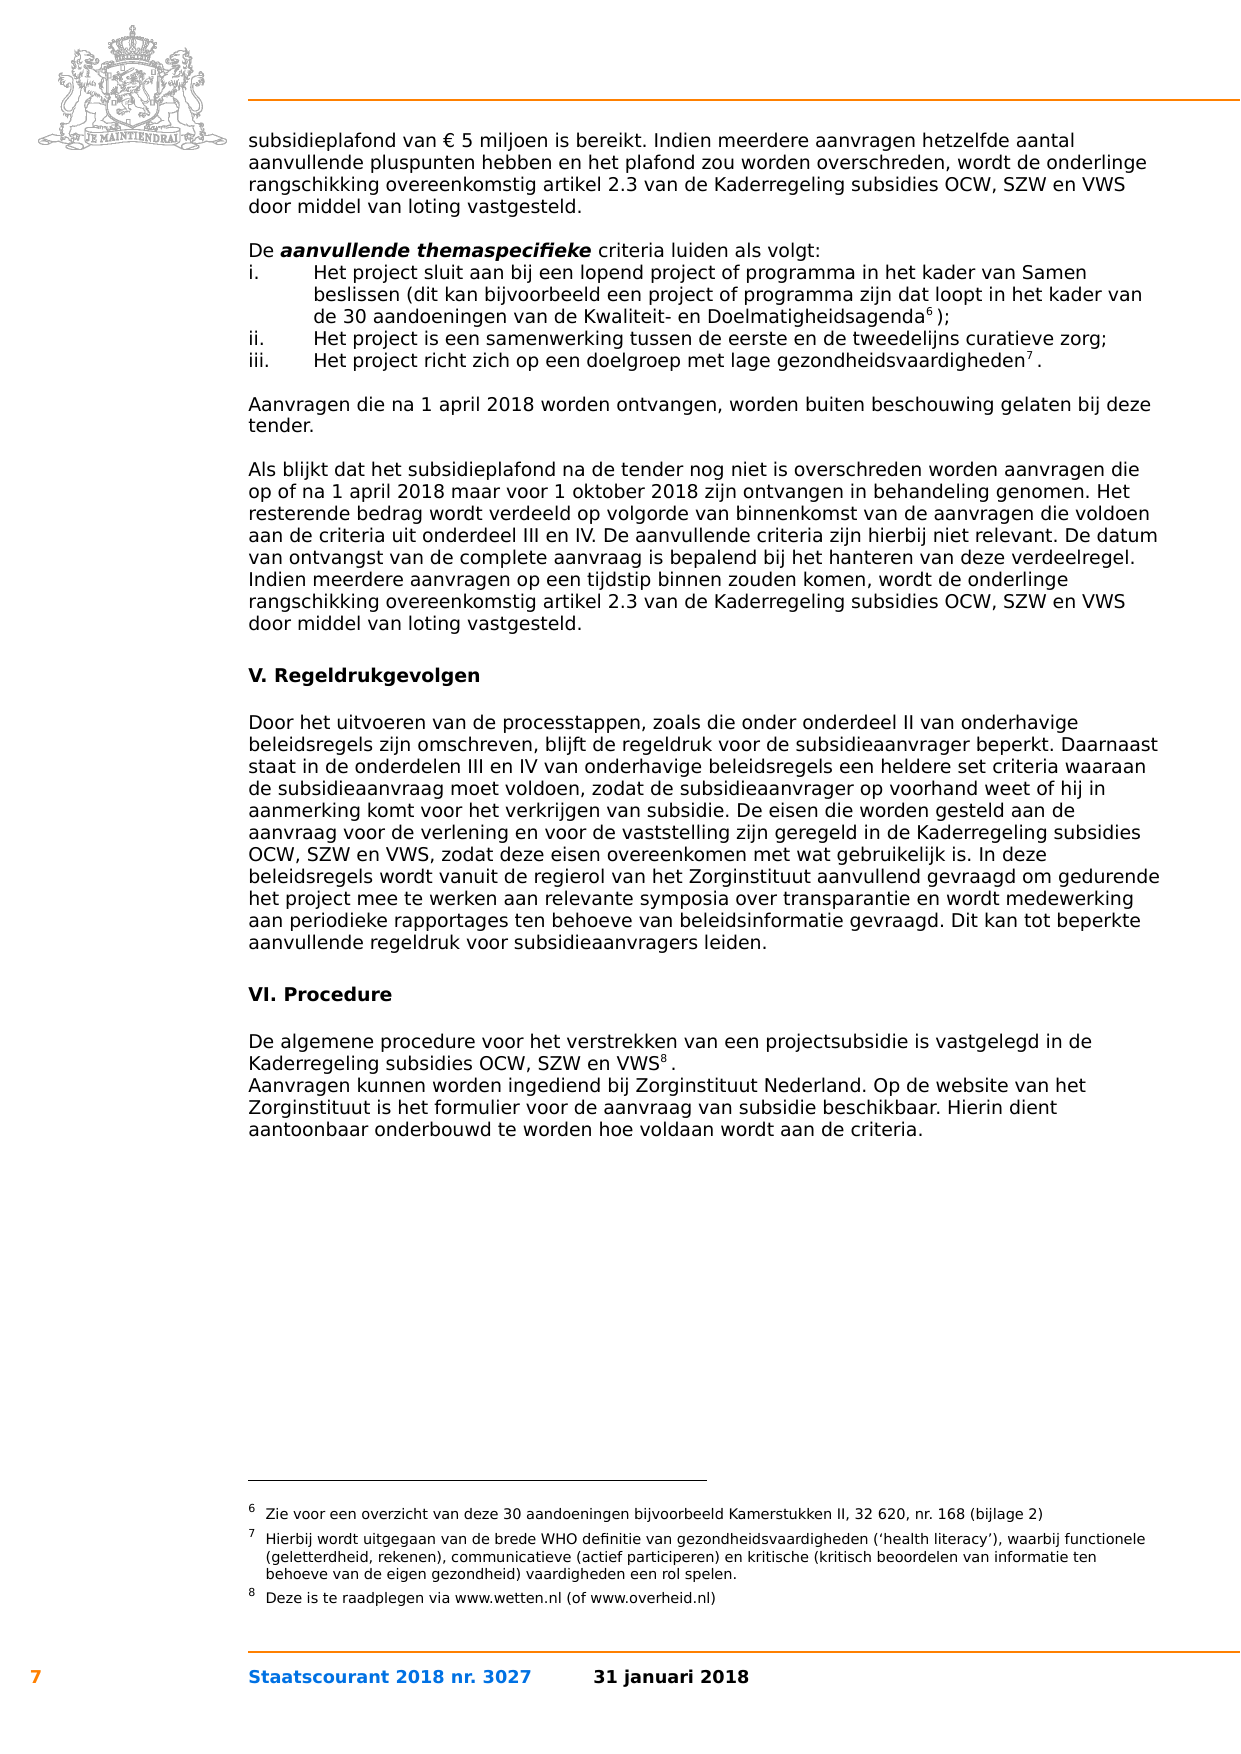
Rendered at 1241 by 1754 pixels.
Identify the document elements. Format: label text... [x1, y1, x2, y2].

text Zie voor een overzicht van deze 30 aandoeningen bijvoorbeeld Kamerstukken II, 32 620, nr. 168 (bijlage 2) [248, 1502, 1163, 1524]
text Als blijkt dat het subsidieplafond na de tender nog niet is overschreden worden aanvragen die op of na 1 april 2018 maar voor 1 oktober 2018 zijn ontvangen in behandeling genomen. Het resterende bedrag wordt verdeeld op volgorde van binnenkomst van de aanvragen die voldoen aan de criteria uit onderdeel III en IV. De aanvullende criteria zijn hierbij niet relevant. De datum van ontvangst van de complete aanvraag is bepalend bij het hanteren van deze verdeelregel. Indien meerdere aanvragen op een tijdstip binnen zouden komen, wordt de onderlinge rangschikking overeenkomstig artikel 2.3 van de Kaderregeling subsidies OCW, SZW en VWS door middel van loting vastgesteld. [248, 459, 1163, 635]
subtitle VI. Procedure [248, 984, 1163, 1006]
text De algemene procedure voor het verstrekken van een projectsubsidie is vastgelegd in de Kaderregeling subsidies OCW, SZW en VWS. [248, 1031, 1163, 1075]
text Aanvragen kunnen worden ingediend bij Zorginstituut Nederland. Op de website van het Zorginstituut is het formulier voor de aanvraag van subsidie beschikbaar. Hierin dient aantoonbaar onderbouwd te worden hoe voldaan wordt aan de criteria. [248, 1075, 1163, 1141]
text Hierbij wordt uitgegaan van de brede WHO definitie van gezondheidsvaardigheden (‘health literacy’), waarbij functionele (geletterdheid, rekenen), communicatieve (actief participeren) en kritische (kritisch beoordelen van informatie ten behoeve van de eigen gezondheid) vaardigheden een rol spelen. [248, 1527, 1163, 1583]
text subsidieplafond van € 5 miljoen is bereikt. Indien meerdere aanvragen hetzelfde aantal aanvullende pluspunten hebben en het plafond zou worden overschreden, wordt de onderlinge rangschikking overeenkomstig artikel 2.3 van de Kaderregeling subsidies OCW, SZW en VWS door middel van loting vastgesteld. [248, 130, 1163, 218]
subtitle V. Regeldrukgevolgen [248, 665, 1163, 687]
picture [38, 25, 227, 150]
text iii. Het project richt zich op een doelgroep met lage gezondheidsvaardigheden. [248, 349, 1163, 372]
text ii. Het project is een samenwerking tussen de eerste en de tweedelijns curatieve zorg; [248, 328, 1163, 349]
text Aanvragen die na 1 april 2018 worden ontvangen, worden buiten beschouwing gelaten bij deze tender. [248, 393, 1163, 437]
text i. Het project sluit aan bij een lopend project of programma in het kader van Samen beslissen (dit kan bijvoorbeeld een project of programma zijn dat loopt in het kader van de 30 aandoeningen van de Kwaliteit- en Doelmatigheidsagenda); [248, 262, 1163, 328]
text Deze is te raadplegen via www.wetten.nl (of www.overheid.nl) [248, 1586, 1163, 1608]
text De aanvullende themaspecifieke criteria luiden als volgt: [248, 240, 1163, 262]
text Door het uitvoeren van de processtappen, zoals die onder onderdeel II van onderhavige beleidsregels zijn omschreven, blijft de regeldruk voor de subsidieaanvrager beperkt. Daarnaast staat in de onderdelen III en IV van onderhavige beleidsregels een heldere set criteria waaraan de subsidieaanvraag moet voldoen, zodat de subsidieaanvrager op voorhand weet of hij in aanmerking komt voor het verkrijgen van subsidie. De eisen die worden gesteld aan de aanvraag voor de verlening en voor de vaststelling zijn geregeld in de Kaderregeling subsidies OCW, SZW en VWS, zodat deze eisen overeenkomen met wat gebruikelijk is. In deze beleidsregels wordt vanuit de regierol van het Zorginstituut aanvullend gevraagd om gedurende het project mee te werken aan relevante symposia over transparantie en wordt medewerking aan periodieke rapportages ten behoeve van beleidsinformatie gevraagd. Dit kan tot beperkte aanvullende regeldruk voor subsidieaanvragers leiden. [248, 712, 1163, 954]
